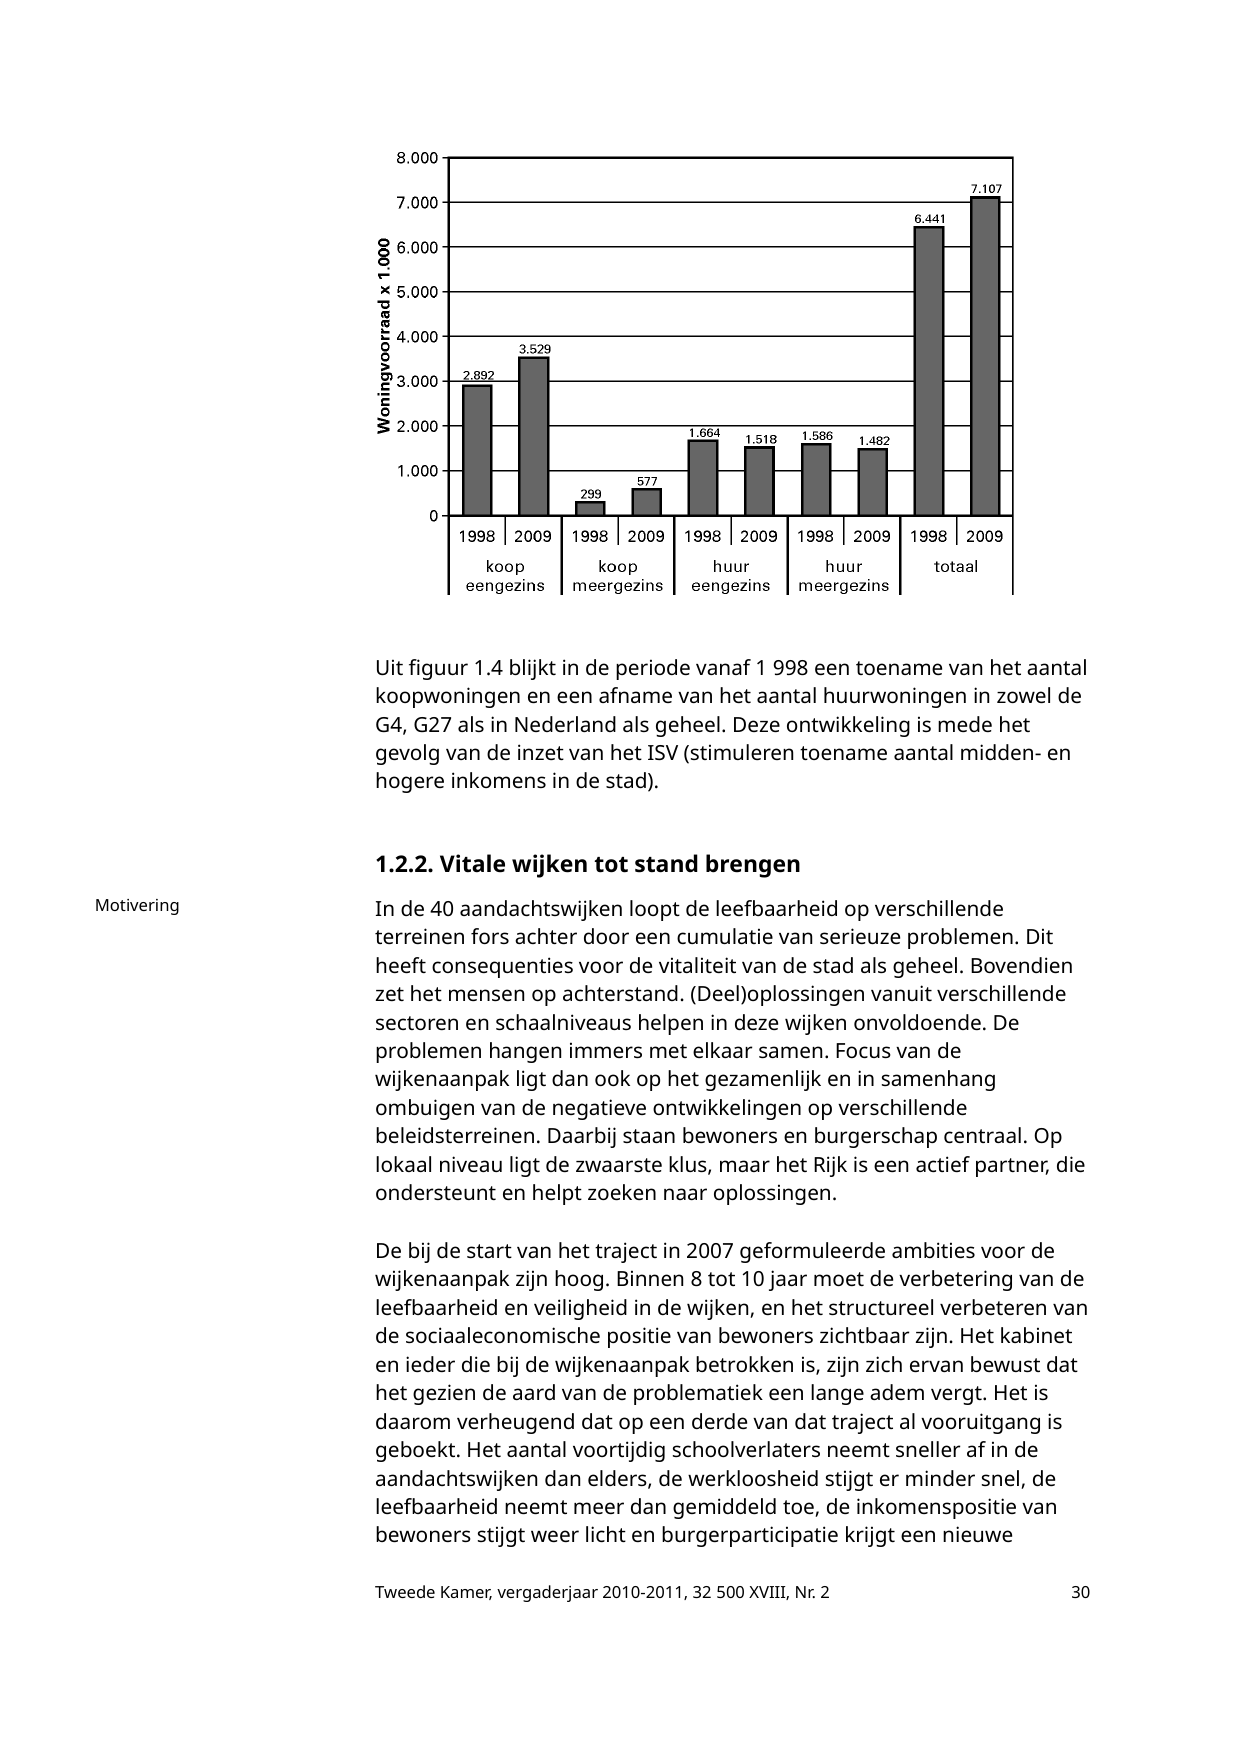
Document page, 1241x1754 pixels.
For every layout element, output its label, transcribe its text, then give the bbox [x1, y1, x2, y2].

subtitle 1.2.2. Vitale wijken tot stand brengen [375, 848, 1090, 879]
text In de 40 aandachtswijken loopt de leefbaarheid op verschillende terreinen fors achter door een cumulatie van serieuze problemen. Dit heeft consequenties voor de vitaliteit van de stad als geheel. Bovendien zet het mensen op achterstand. (Deel)oplossingen vanuit verschillende sectoren en schaalniveaus helpen in deze wijken onvoldoende. De problemen hangen immers met elkaar samen. Focus van de wijkenaanpak ligt dan ook op het gezamenlijk en in samenhang ombuigen van de negatieve ontwikkelingen op verschillende beleidsterreinen. Daarbij staan bewoners en burgerschap centraal. Op lokaal niveau ligt de zwaarste klus, maar het Rijk is een actief partner, die ondersteunt en helpt zoeken naar oplossingen. [375, 894, 1090, 1207]
text De bij de start van het traject in 2007 geformuleerde ambities voor de wijkenaanpak zijn hoog. Binnen 8 tot 10 jaar moet de verbetering van de leefbaarheid en veiligheid in de wijken, en het structureel verbeteren van de sociaaleconomische positie van bewoners zichtbaar zijn. Het kabinet en ieder die bij de wijkenaanpak betrokken is, zijn zich ervan bewust dat het gezien de aard van de problematiek een lange adem vergt. Het is daarom verheugend dat op een derde van dat traject al vooruitgang is geboekt. Het aantal voortijdig schoolverlaters neemt sneller af in de aandachtswijken dan elders, de werkloosheid stijgt er minder snel, de leefbaarheid neemt meer dan gemiddeld toe, de inkomenspositie van bewoners stijgt weer licht en burgerparticipatie krijgt een nieuwe [375, 1236, 1090, 1549]
text Motivering [94, 894, 328, 917]
picture [375, 150, 1014, 595]
text Uit figuur 1.4 blijkt in de periode vanaf 1 998 een toename van het aantal koopwoningen en een afname van het aantal huurwoningen in zowel de G4, G27 als in Nederland als geheel. Deze ontwikkeling is mede het gevolg van de inzet van het ISV (stimuleren toename aantal midden- en hogere inkomens in de stad). [375, 653, 1090, 795]
